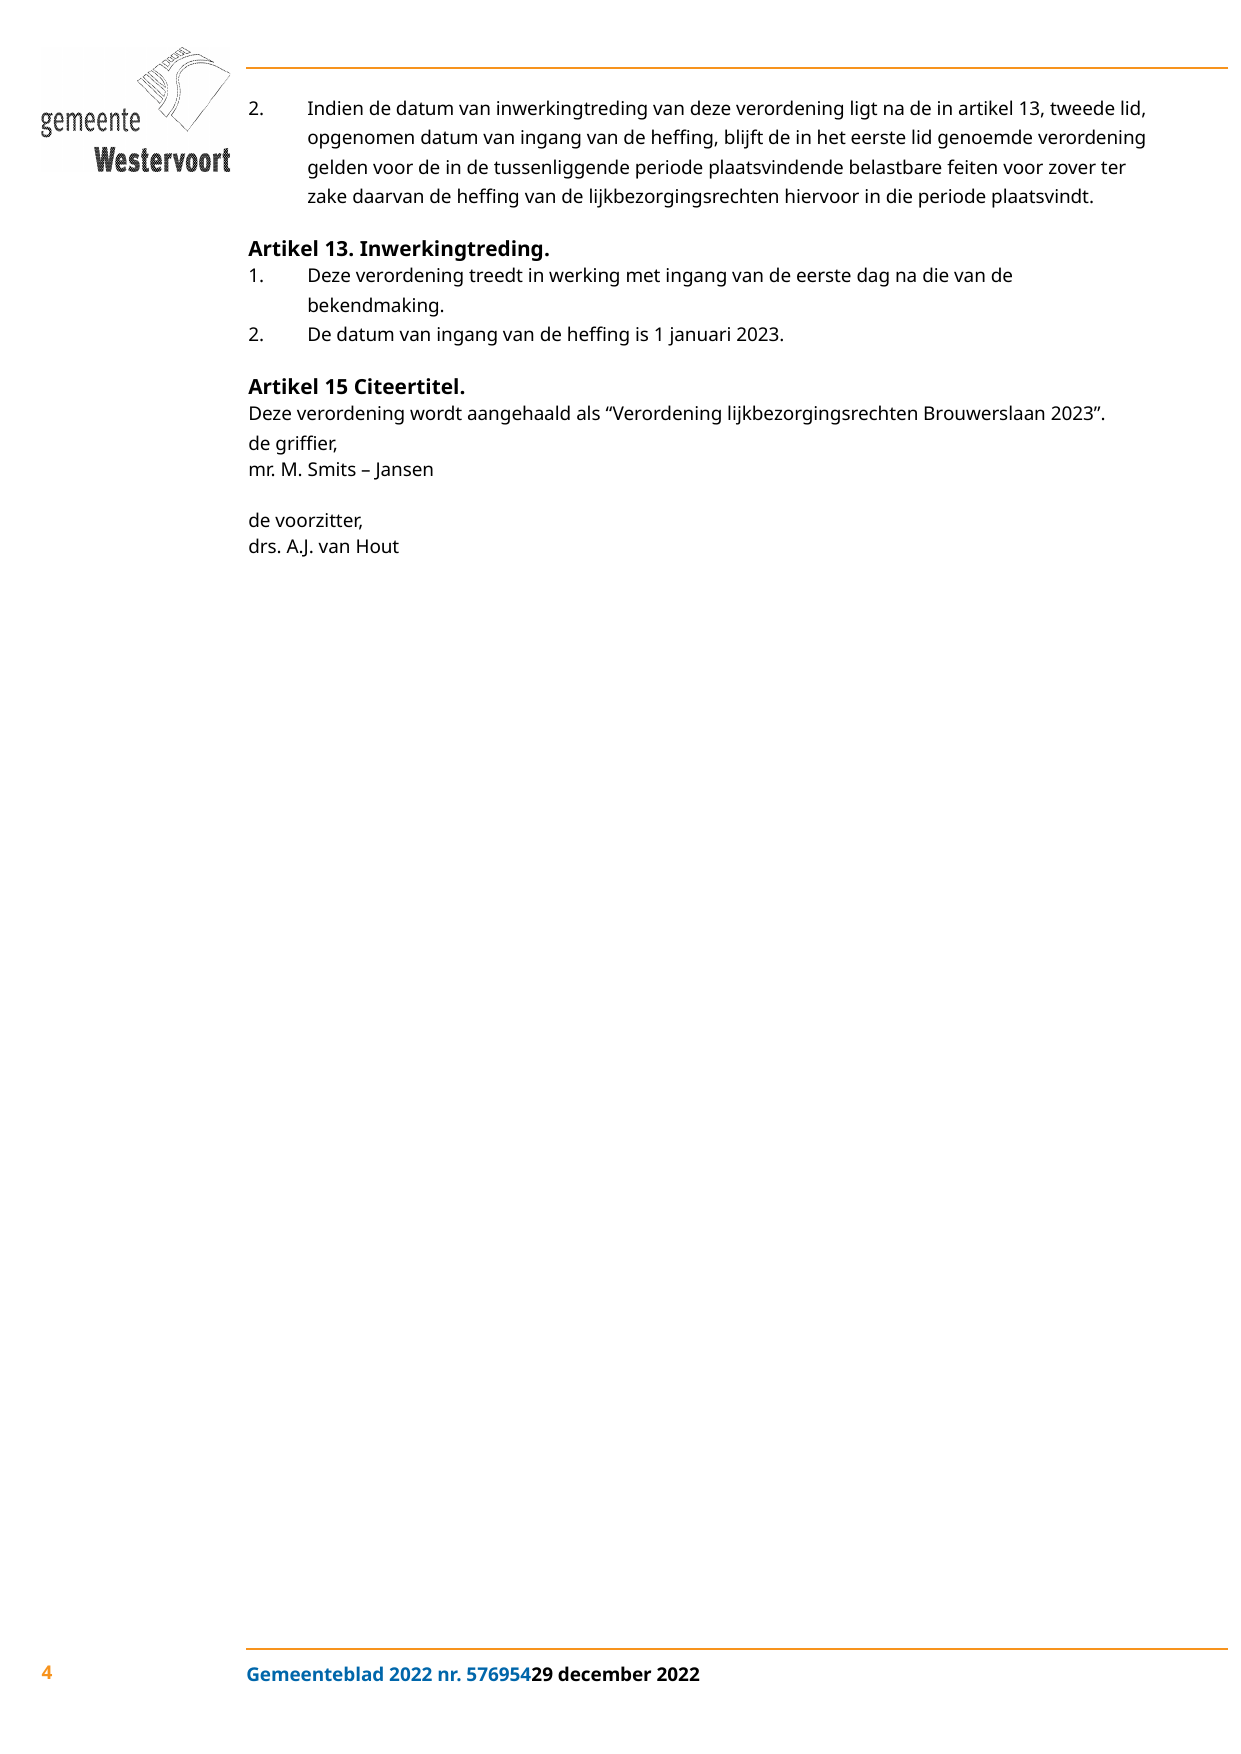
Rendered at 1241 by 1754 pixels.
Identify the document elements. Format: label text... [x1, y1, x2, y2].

list Indien de datum van inwerkingtreding van deze verordening ligt na de in artikel 13, tweede lid, opgenomen datum van ingang van de heffing, blijft de in het eerste lid genoemde verordening gelden voor de in de tussenliggende periode plaatsvindende belastbare feiten voor zover ter zake daarvan de heffing van de lijkbezorgingsrechten hiervoor in die periode plaatsvindt. [248, 95, 1152, 209]
list Deze verordening treedt in werking met ingang van de eerste dag na die van de bekendmaking. [248, 262, 1152, 318]
picture [41, 47, 231, 172]
text de griffier, [248, 430, 1152, 456]
list De datum van ingang van de heffing is 1 januari 2023. [248, 322, 1152, 347]
text Artikel 13. Inwerkingtreding. [248, 234, 1152, 262]
text Artikel 15 Citeertitel. [248, 372, 1152, 400]
text Deze verordening wordt aangehaald als “Verordening lijkbezorgingsrechten Brouwerslaan 2023”. [248, 400, 1152, 426]
text mr. M. Smits – Jansen [248, 456, 1152, 481]
text drs. A.J. van Hout [248, 533, 1152, 559]
text de voorzitter, [248, 507, 1152, 533]
